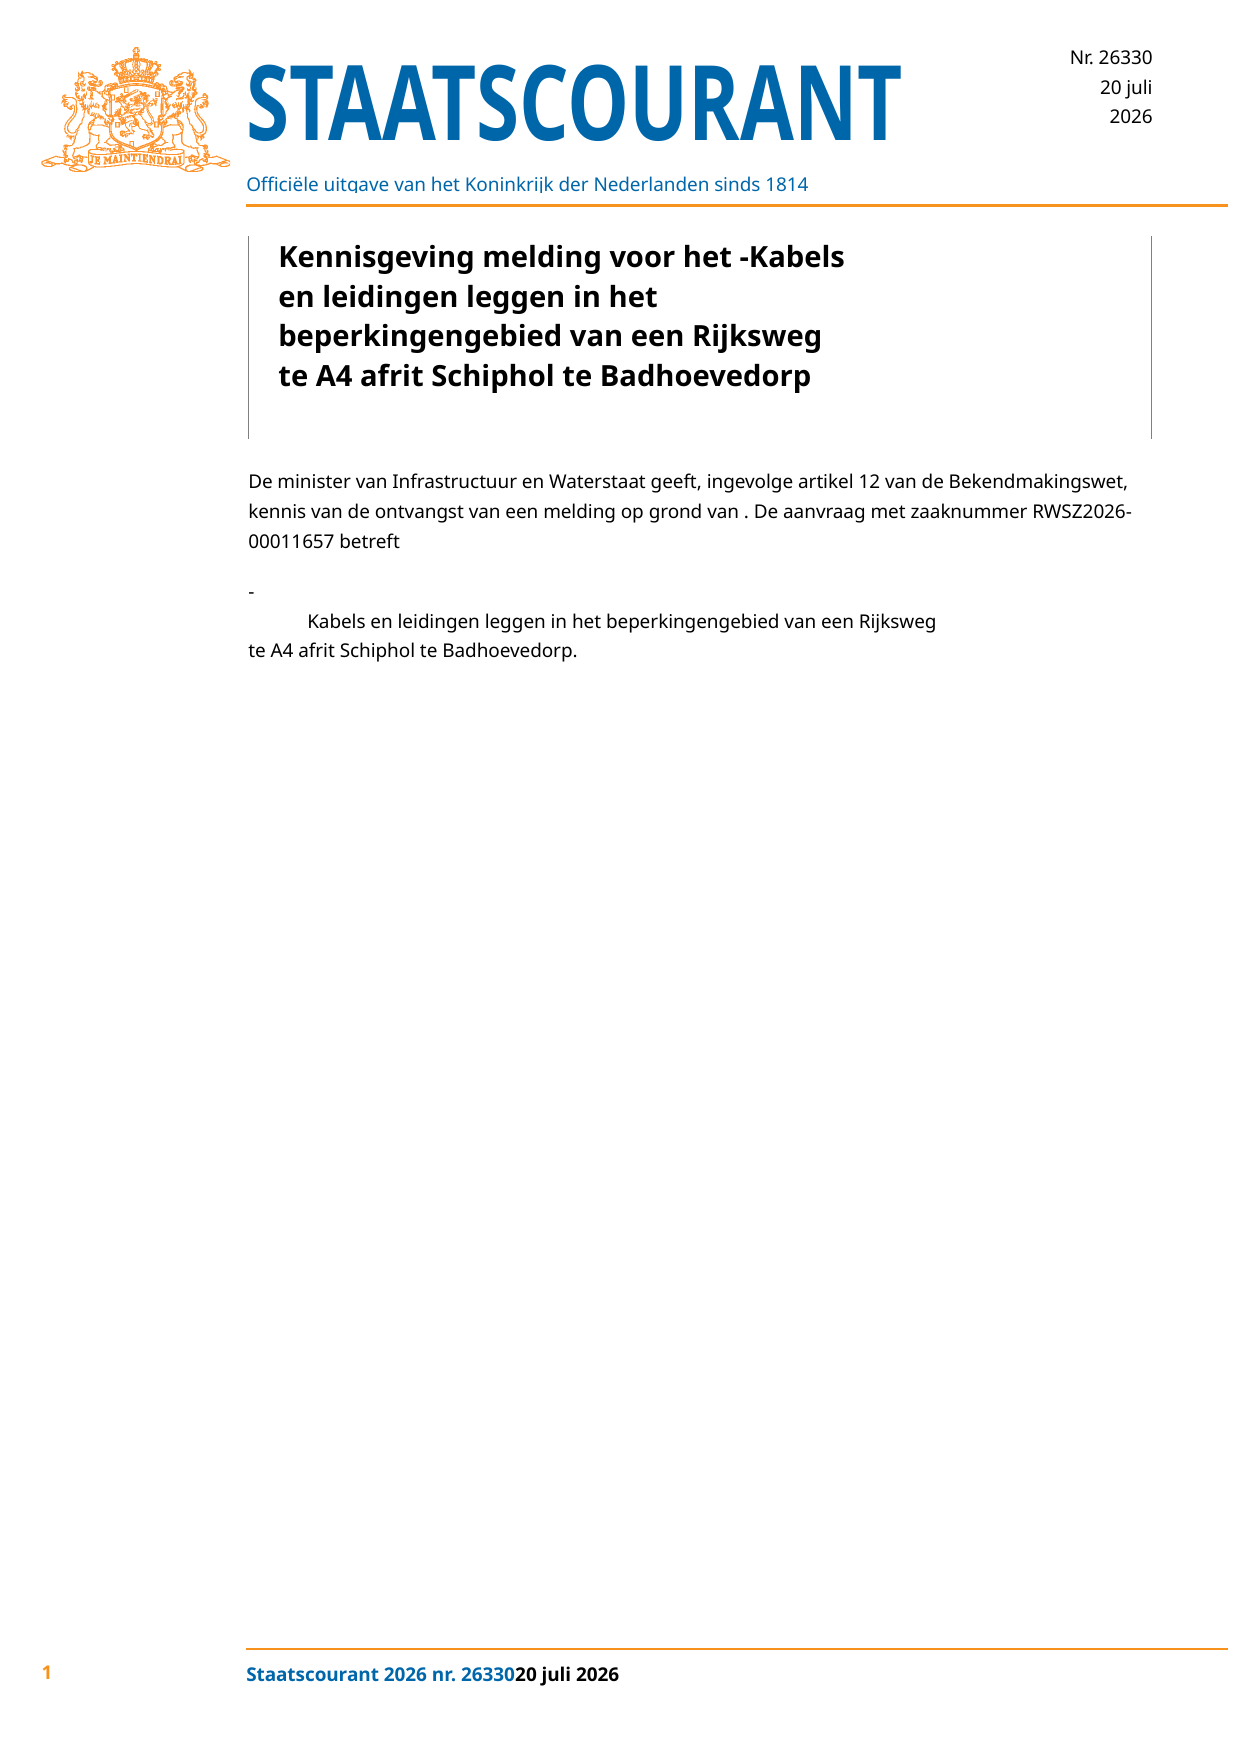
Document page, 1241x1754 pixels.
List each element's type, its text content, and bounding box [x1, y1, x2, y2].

table_header [850, 414, 1151, 439]
table_header [850, 236, 912, 413]
list Kabels en leidingen leggen in het beperkingengebied van een Rijksweg [248, 608, 1152, 633]
picture [912, 236, 1090, 414]
picture [41, 47, 231, 172]
text te A4 afrit Schiphol te Badhoevedorp. [248, 637, 1152, 663]
table_header Kennisgeving melding voor het -Kabels en leidingen leggen in het beperkingengebied van een Rijksweg te A4 afrit Schiphol te Badhoevedorp [249, 236, 850, 439]
table_header [1090, 236, 1151, 413]
text De minister van Infrastructuur en Waterstaat geeft, ingevolge artikel 12 van de Bekendmakingswet, kennis van de ontvangst van een melding op grond van . De aanvraag met zaaknummer RWSZ2026-00011657 betreft [248, 469, 1152, 553]
